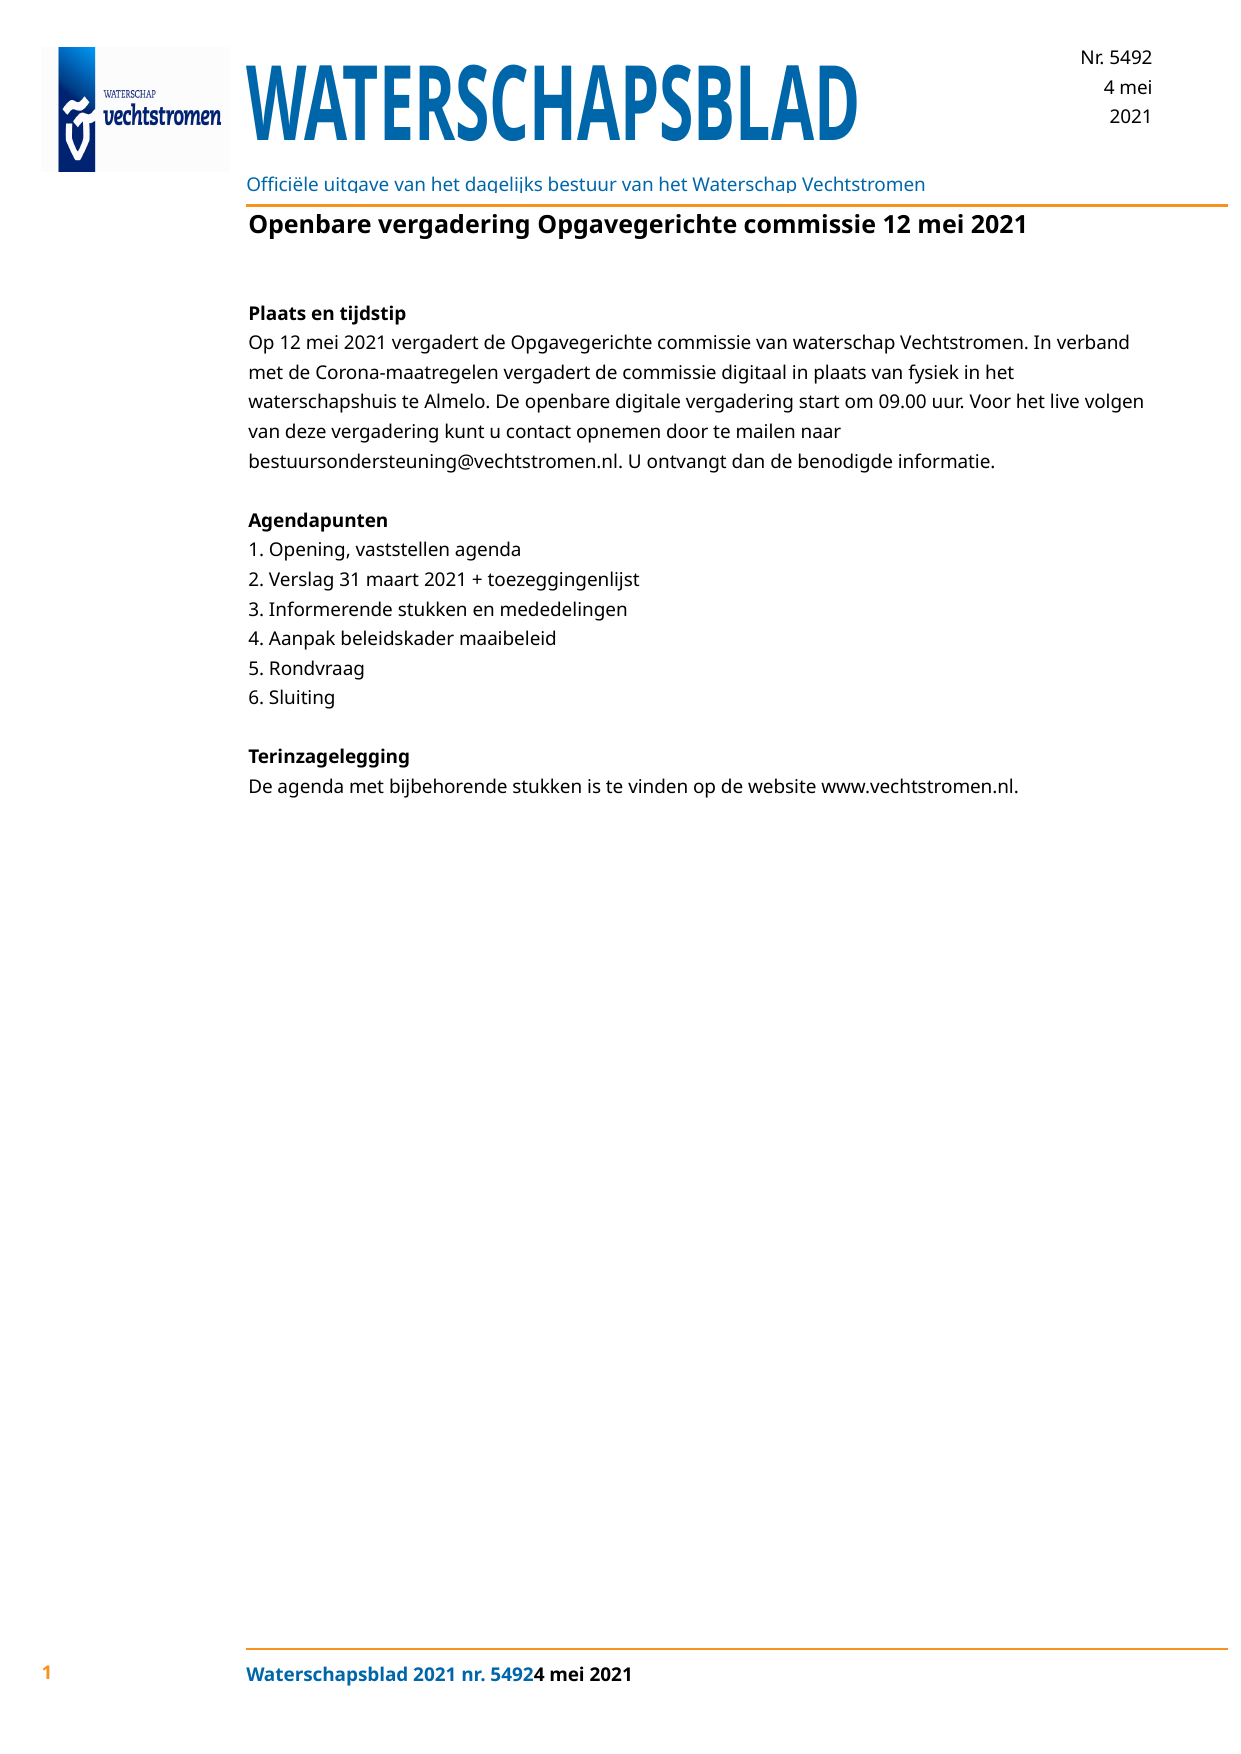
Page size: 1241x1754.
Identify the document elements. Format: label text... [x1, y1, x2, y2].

text 5. Rondvraag [248, 655, 1152, 681]
text 3. Informerende stukken en mededelingen [248, 596, 1152, 621]
text Plaats en tijdstip [248, 300, 1152, 326]
text Agendapunten [248, 507, 1152, 533]
text Op 12 mei 2021 vergadert de Opgavegerichte commissie van waterschap Vechtstromen. In verband met de Corona-maatregelen vergadert de commissie digitaal in plaats van fysiek in het waterschapshuis te Almelo. De openbare digitale vergadering start om 09.00 uur. Voor het live volgen van deze vergadering kunt u contact opnemen door te mailen naar bestuursondersteuning@vechtstromen.nl. U ontvangt dan de benodigde informatie. [248, 329, 1152, 473]
text 2. Verslag 31 maart 2021 + toezeggingenlijst [248, 566, 1152, 592]
text Terinzagelegging [248, 744, 1152, 769]
text 4. Aanpak beleidskader maaibeleid [248, 625, 1152, 651]
picture [41, 47, 231, 172]
text Openbare vergadering Opgavegerichte commissie 12 mei 2021 [248, 207, 1152, 241]
text De agenda met bijbehorende stukken is te vinden op de website www.vechtstromen.nl. [248, 773, 1152, 799]
text 6. Sluiting [248, 684, 1152, 710]
text 1. Opening, vaststellen agenda [248, 537, 1152, 562]
